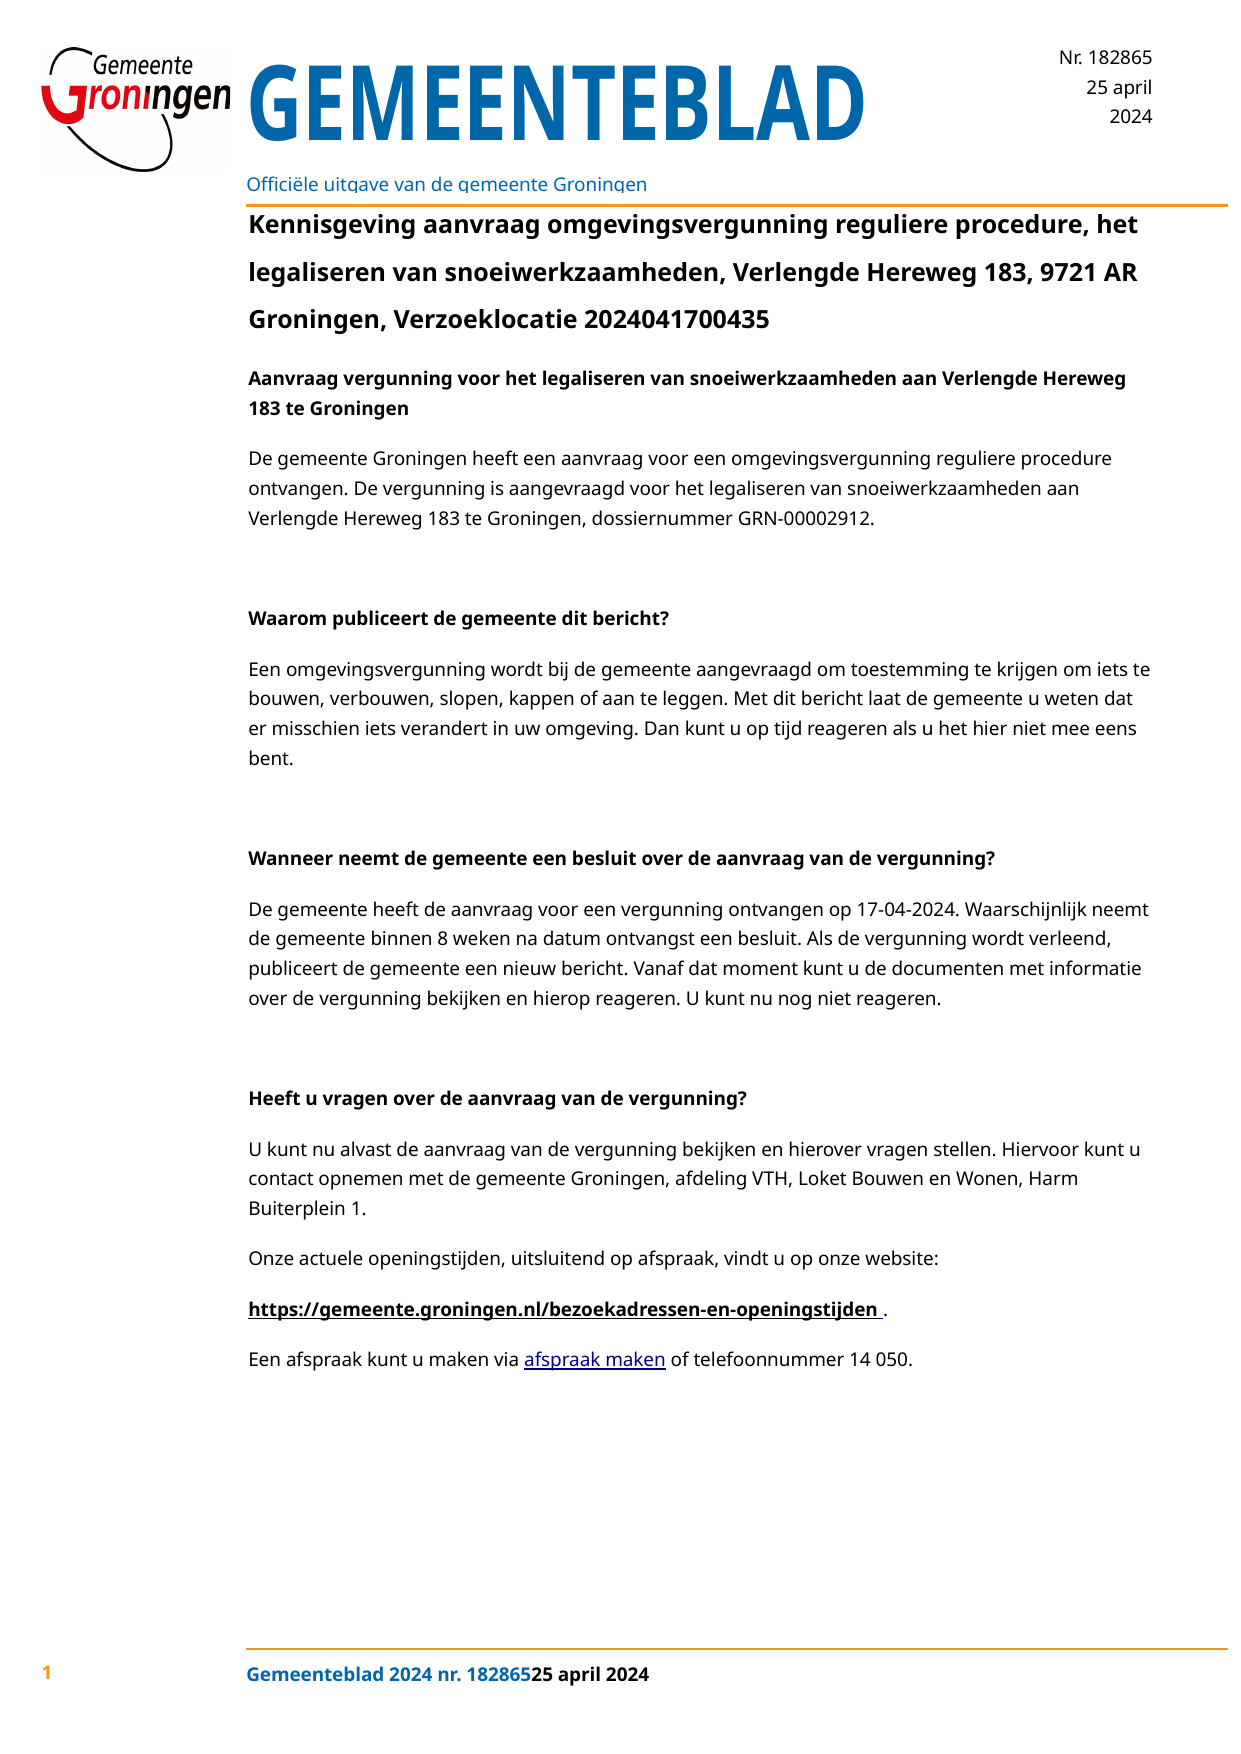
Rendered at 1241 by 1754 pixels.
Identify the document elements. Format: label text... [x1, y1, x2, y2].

text De gemeente heeft de aanvraag voor een vergunning ontvangen op 17-04-2024. Waarschijnlijk neemt de gemeente binnen 8 weken na datum ontvangst een besluit. Als de vergunning wordt verleend, publiceert de gemeente een nieuw bericht. Vanaf dat moment kunt u de documenten met informatie over de vergunning bekijken en hierop reageren. U kunt nu nog niet reageren. [248, 896, 1152, 1010]
text Aanvraag vergunning voor het legaliseren van snoeiwerkzaamheden aan Verlengde Hereweg 183 te Groningen [248, 366, 1152, 421]
picture [41, 47, 231, 172]
text Onze actuele openingstijden, uitsluitend op afspraak, vindt u op onze website: [248, 1246, 1152, 1271]
text Wanneer neemt de gemeente een besluit over de aanvraag van de vergunning? [248, 846, 1152, 871]
text De gemeente Groningen heeft een aanvraag voor een omgevingsvergunning reguliere procedure ontvangen. De vergunning is aangevraagd voor het legaliseren van snoeiwerkzaamheden aan Verlengde Hereweg 183 te Groningen, dossiernummer GRN-00002912. [248, 446, 1152, 530]
text Een omgevingsvergunning wordt bij de gemeente aangevraagd om toestemming te krijgen om iets te bouwen, verbouwen, slopen, kappen of aan te leggen. Met dit bericht laat de gemeente u weten dat er misschien iets verandert in uw omgeving. Dan kunt u op tijd reageren als u het hier niet mee eens bent. [248, 656, 1152, 770]
text Kennisgeving aanvraag omgevingsvergunning reguliere procedure, het legaliseren van snoeiwerkzaamheden, Verlengde Hereweg 183, 9721 AR Groningen, Verzoeklocatie 2024041700435 [248, 207, 1152, 336]
text https://gemeente.groningen.nl/bezoekadressen-en-openingstijden . [248, 1296, 1152, 1322]
text Waarom publiceert de gemeente dit bericht? [248, 606, 1152, 631]
text U kunt nu alvast de aanvraag van de vergunning bekijken en hierover vragen stellen. Hiervoor kunt u contact opnemen met de gemeente Groningen, afdeling VTH, Loket Bouwen en Wonen, Harm Buiterplein 1. [248, 1136, 1152, 1221]
text Een afspraak kunt u maken via afspraak maken of telefoonnummer 14 050. [248, 1346, 1152, 1372]
text Heeft u vragen over de aanvraag van de vergunning? [248, 1086, 1152, 1111]
